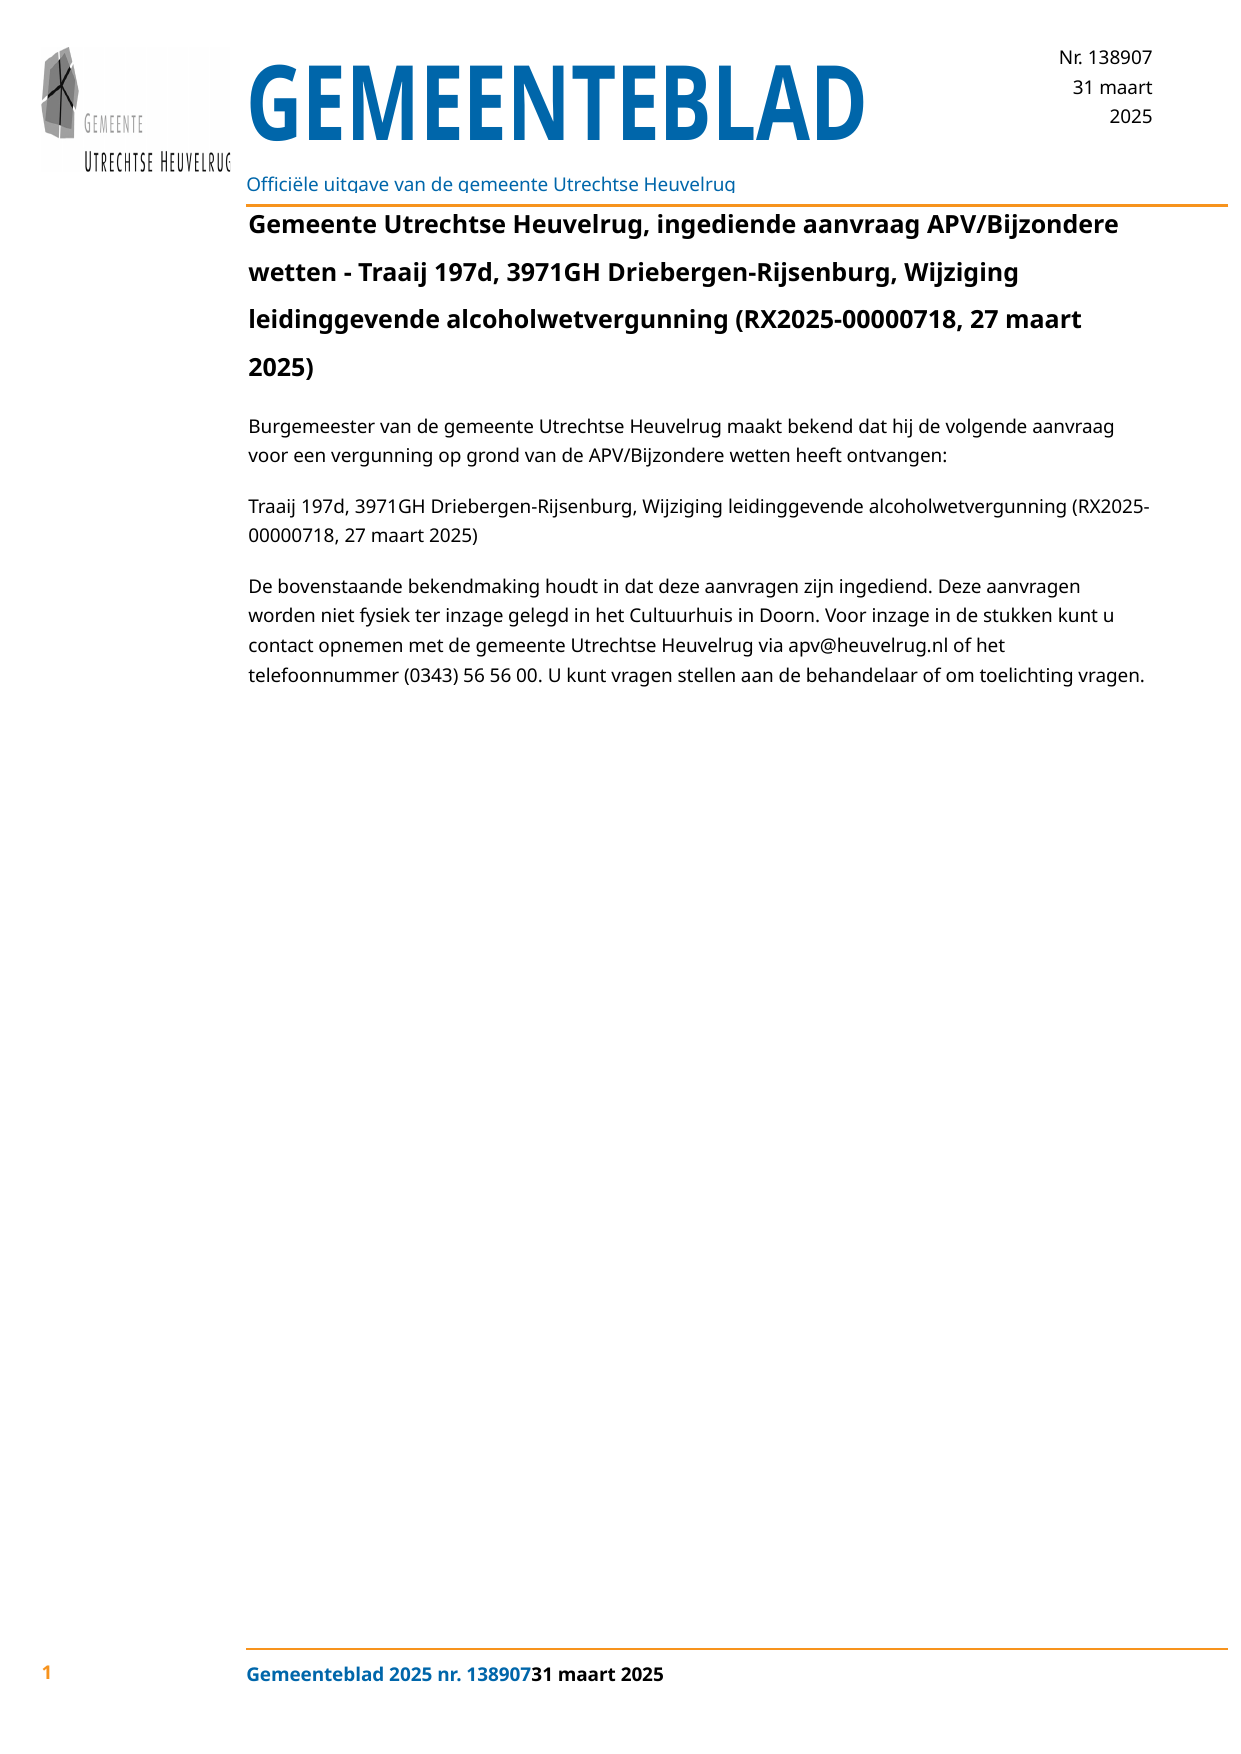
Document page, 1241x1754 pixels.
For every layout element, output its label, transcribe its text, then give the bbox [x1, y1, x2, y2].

text Gemeente Utrechtse Heuvelrug, ingediende aanvraag APV/Bijzondere wetten - Traaij 197d, 3971GH Driebergen-Rijsenburg, Wijziging leidinggevende alcoholwetvergunning (RX2025-00000718, 27 maart 2025) [248, 207, 1152, 384]
picture [41, 47, 231, 172]
text Burgemeester van de gemeente Utrechtse Heuvelrug maakt bekend dat hij de volgende aanvraag voor een vergunning op grond van de APV/Bijzondere wetten heeft ontvangen: [248, 413, 1152, 468]
text Traaij 197d, 3971GH Driebergen-Rijsenburg, Wijziging leidinggevende alcoholwetvergunning (RX2025-00000718, 27 maart 2025) [248, 493, 1152, 548]
text De bovenstaande bekendmaking houdt in dat deze aanvragen zijn ingediend. Deze aanvragen worden niet fysiek ter inzage gelegd in het Cultuurhuis in Doorn. Voor inzage in de stukken kunt u contact opnemen met de gemeente Utrechtse Heuvelrug via apv@heuvelrug.nl of het telefoonnummer (0343) 56 56 00. U kunt vragen stellen aan de behandelaar of om toelichting vragen. [248, 573, 1152, 688]
